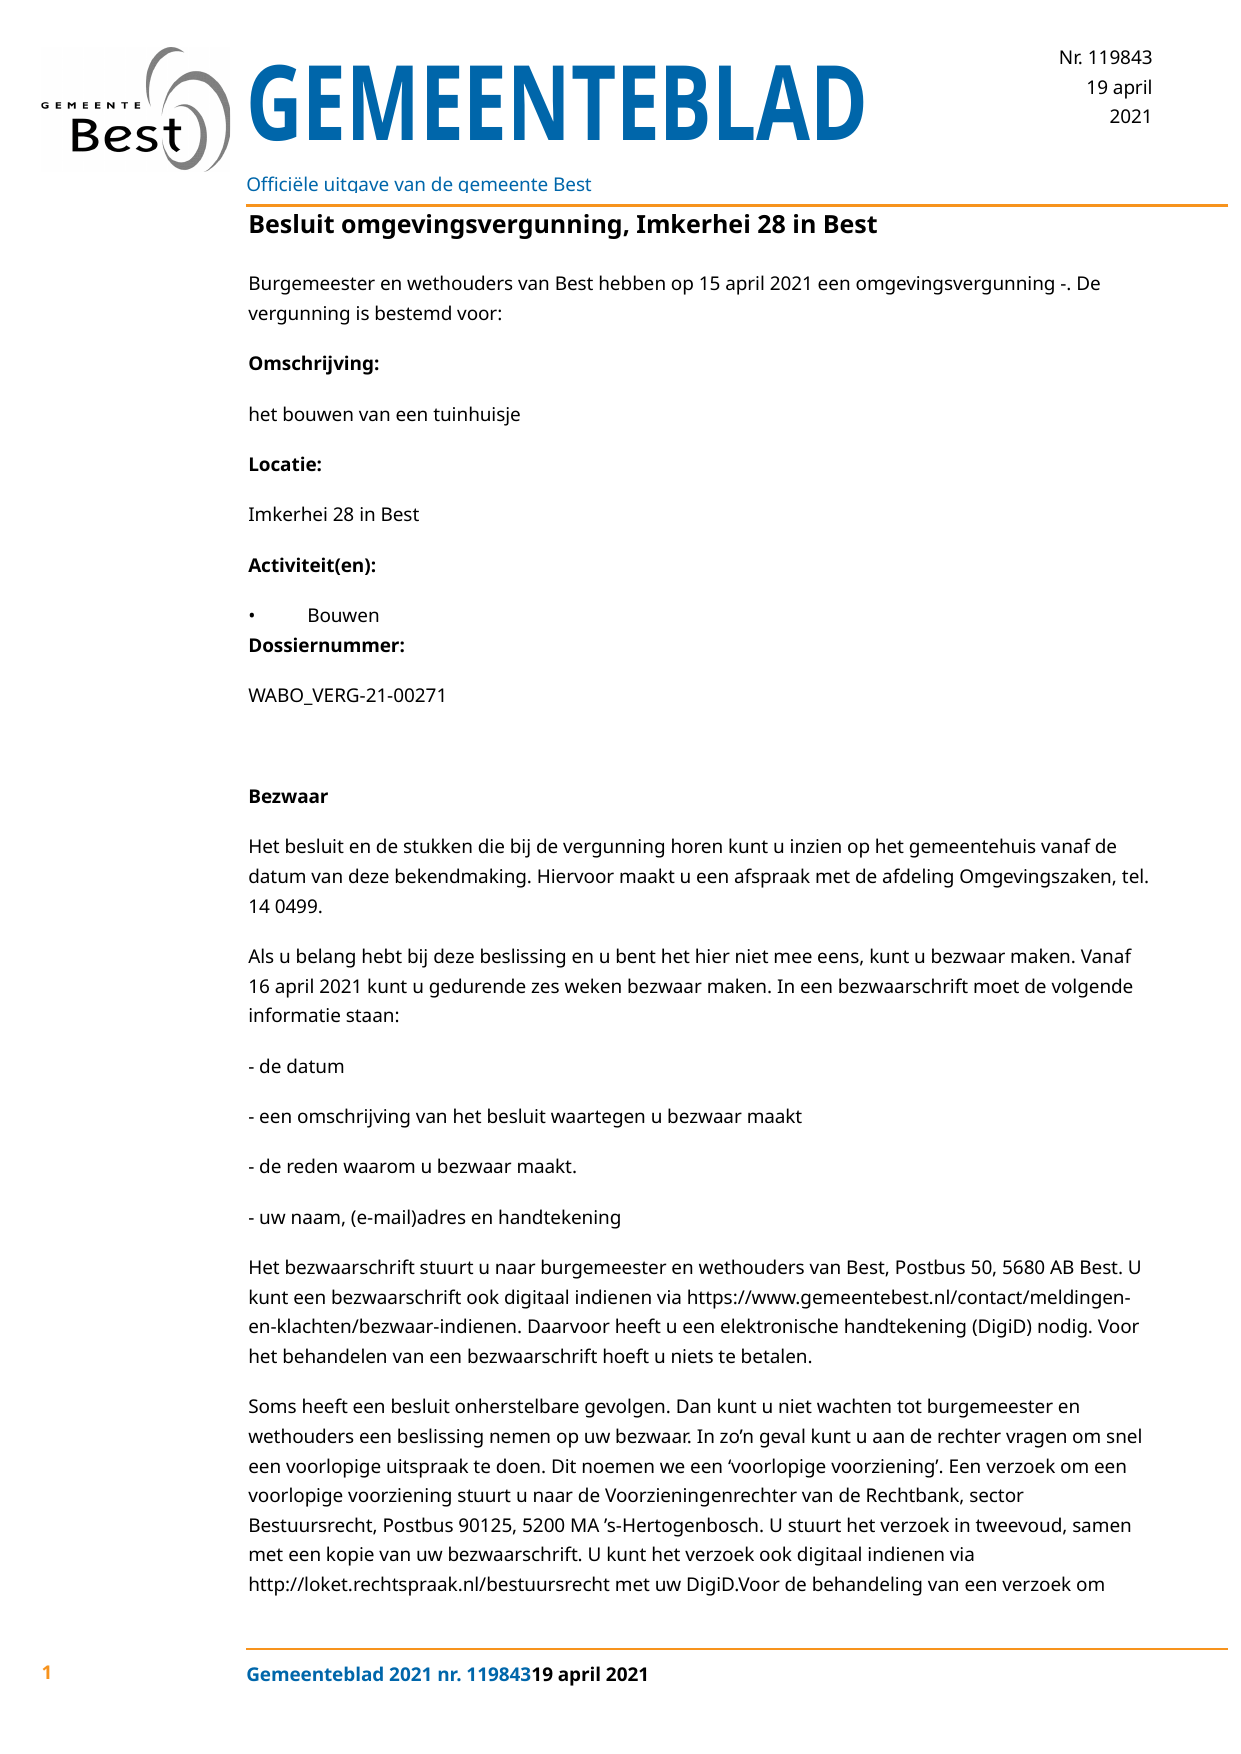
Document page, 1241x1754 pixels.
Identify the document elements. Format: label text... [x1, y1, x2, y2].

text Imkerhei 28 in Best [248, 502, 1152, 527]
text Als u belang hebt bij deze beslissing en u bent het hier niet mee eens, kunt u bezwaar maken. Vanaf 16 april 2021 kunt u gedurende zes weken bezwaar maken. In een bezwaarschrift moet de volgende informatie staan: [248, 943, 1152, 1028]
text - uw naam, (e-mail)adres en handtekening [248, 1204, 1152, 1230]
text - de datum [248, 1053, 1152, 1078]
text Dossiernummer: [248, 632, 1152, 658]
text Bezwaar [248, 783, 1152, 809]
text Besluit omgevingsvergunning, Imkerhei 28 in Best [248, 207, 1152, 241]
text Activiteit(en): [248, 552, 1152, 578]
text Het bezwaarschrift stuurt u naar burgemeester en wethouders van Best, Postbus 50, 5680 AB Best. U kunt een bezwaarschrift ook digitaal indienen via https://www.gemeentebest.nl/contact/meldingen-en-klachten/bezwaar-indienen. Daarvoor heeft u een elektronische handtekening (DigiD) nodig. Voor het behandelen van een bezwaarschrift hoeft u niets te betalen. [248, 1254, 1152, 1369]
text WABO_VERG-21-00271 [248, 682, 1152, 708]
text het bouwen van een tuinhuisje [248, 401, 1152, 426]
text Het besluit en de stukken die bij de vergunning horen kunt u inzien op het gemeentehuis vanaf de datum van deze bekendmaking. Hiervoor maakt u een afspraak met de afdeling Omgevingszaken, tel. 14 0499. [248, 834, 1152, 918]
text Soms heeft een besluit onherstelbare gevolgen. Dan kunt u niet wachten tot burgemeester en wethouders een beslissing nemen op uw bezwaar. In zo’n geval kunt u aan de rechter vragen om snel een voorlopige uitspraak te doen. Dit noemen we een ‘voorlopige voorziening’. Een verzoek om een voorlopige voorziening stuurt u naar de Voorzieningenrechter van de Rechtbank, sector Bestuursrecht, Postbus 90125, 5200 MA ’s-Hertogenbosch. U stuurt het verzoek in tweevoud, samen met een kopie van uw bezwaarschrift. U kunt het verzoek ook digitaal indienen via http://loket.rechtspraak.nl/bestuursrecht met uw DigiD.Voor de behandeling van een verzoek om [248, 1394, 1152, 1597]
text Burgemeester en wethouders van Best hebben op 15 april 2021 een omgevingsvergunning -. De vergunning is bestemd voor: [248, 270, 1152, 326]
text Omschrijving: [248, 350, 1152, 376]
list Bouwen [248, 602, 1152, 628]
text Locatie: [248, 451, 1152, 477]
picture [41, 47, 231, 172]
text - een omschrijving van het besluit waartegen u bezwaar maakt [248, 1103, 1152, 1129]
text - de reden waarom u bezwaar maakt. [248, 1154, 1152, 1179]
